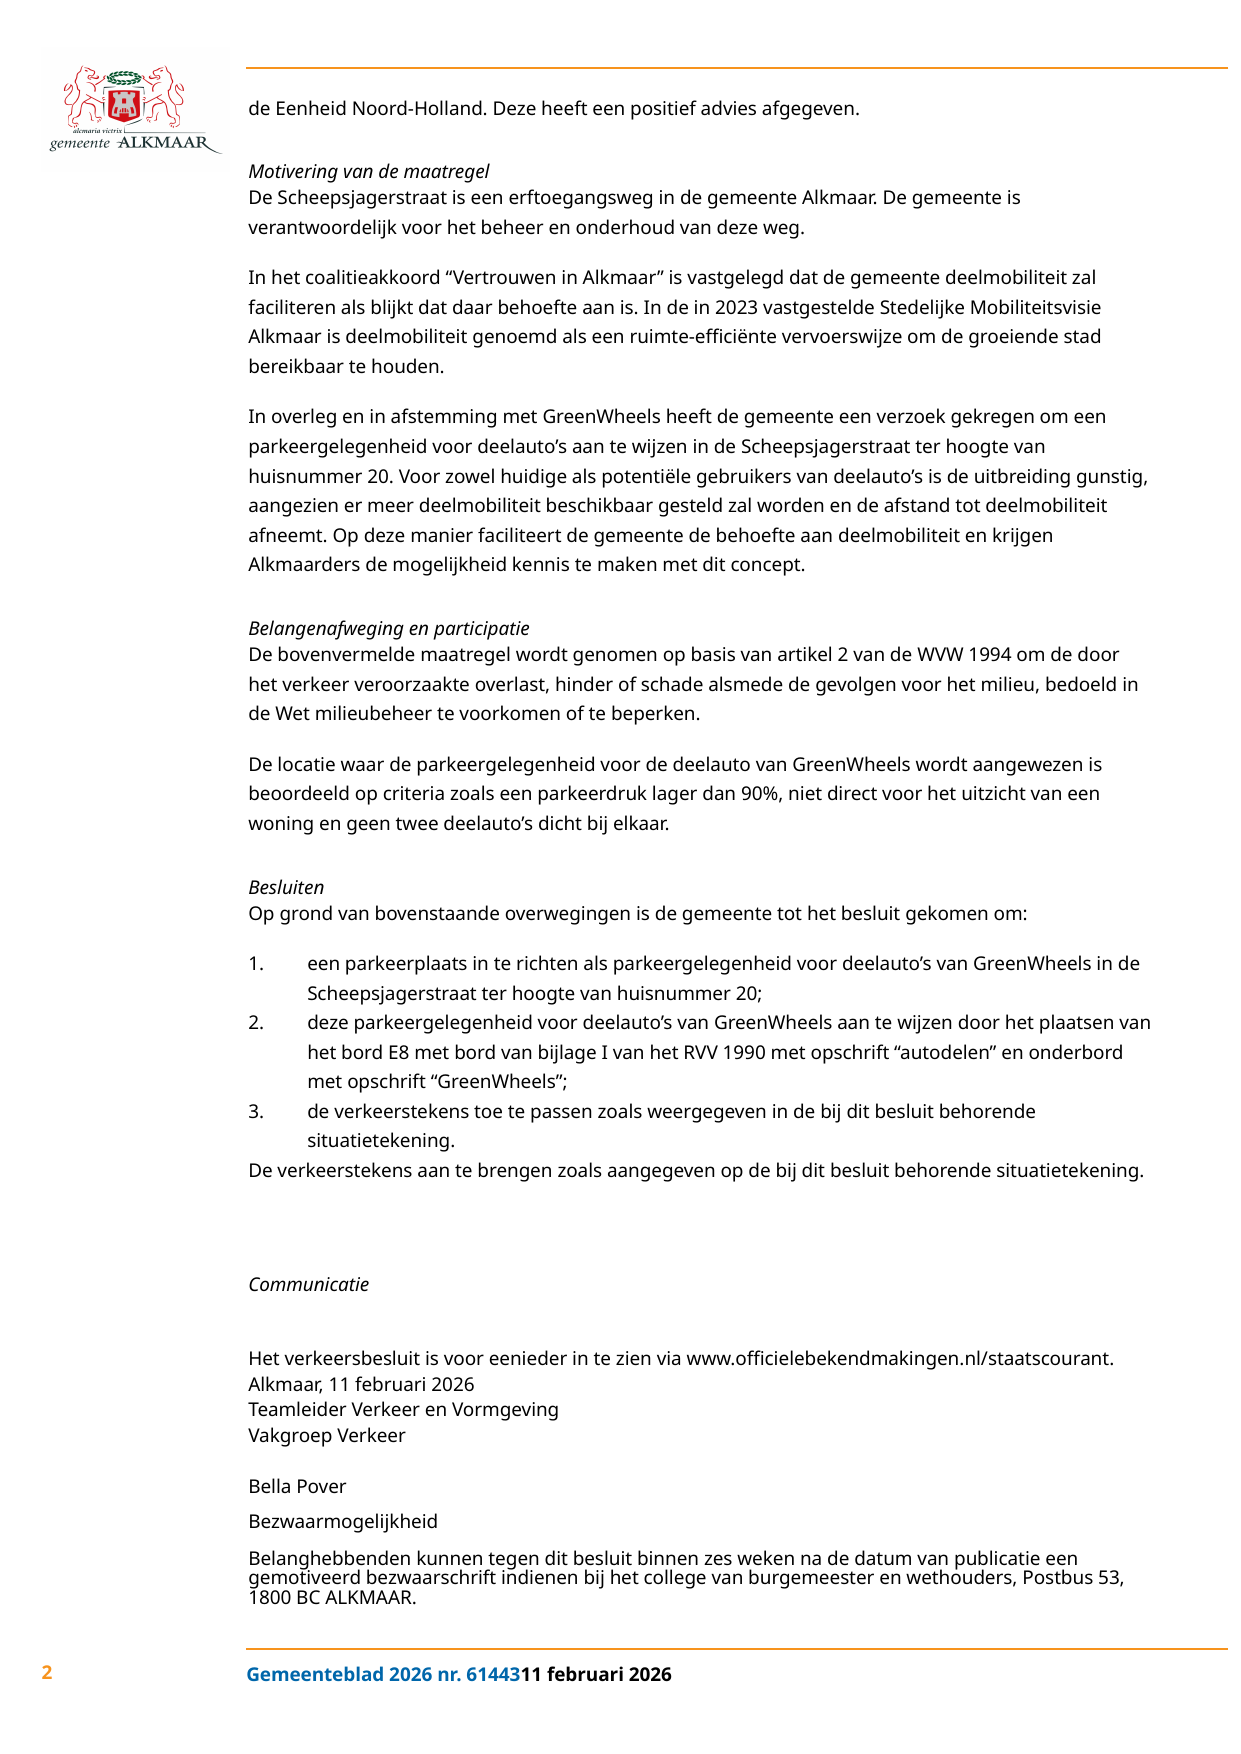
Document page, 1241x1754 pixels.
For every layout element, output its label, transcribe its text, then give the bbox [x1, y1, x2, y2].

text Het verkeersbesluit is voor eenieder in te zien via www.officielebekendmakingen.nl/staatscourant. [248, 1345, 1152, 1371]
text Besluiten [248, 874, 1152, 900]
text De bovenvermelde maatregel wordt genomen op basis van artikel 2 van de WVW 1994 om de door het verkeer veroorzaakte overlast, hinder of schade alsmede de gevolgen voor het milieu, bedoeld in de Wet milieubeheer te voorkomen of te beperken. [248, 641, 1152, 726]
text Op grond van bovenstaande overwegingen is de gemeente tot het besluit gekomen om: [248, 900, 1152, 925]
text In overleg en in afstemming met GreenWheels heeft de gemeente een verzoek gekregen om een parkeergelegenheid voor deelauto’s aan te wijzen in de Scheepsjagerstraat ter hoogte van huisnummer 20. Voor zowel huidige als potentiële gebruikers van deelauto’s is de uitbreiding gunstig, aangezien er meer deelmobiliteit beschikbaar gesteld zal worden en de afstand tot deelmobiliteit afneemt. Op deze manier faciliteert de gemeente de behoefte aan deelmobiliteit en krijgen Alkmaarders de mogelijkheid kennis te maken met dit concept. [248, 404, 1152, 577]
text De locatie waar de parkeergelegenheid voor de deelauto van GreenWheels wordt aangewezen is beoordeeld op criteria zoals een parkeerdruk lager dan 90%, niet direct voor het uitzicht van een woning en geen twee deelauto’s dicht bij elkaar. [248, 751, 1152, 836]
text De verkeerstekens aan te brengen zoals aangegeven op de bij dit besluit behorende situatietekening. [248, 1157, 1152, 1183]
list deze parkeergelegenheid voor deelauto’s van GreenWheels aan te wijzen door het plaatsen van het bord E8 met bord van bijlage I van het RVV 1990 met opschrift “autodelen” en onderbord met opschrift “GreenWheels”; [248, 1009, 1152, 1094]
text De Scheepsjagerstraat is een erftoegangsweg in de gemeente Alkmaar. De gemeente is verantwoordelijk voor het beheer en onderhoud van deze weg. [248, 184, 1152, 240]
text In het coalitieakkoord “Vertrouwen in Alkmaar” is vastgelegd dat de gemeente deelmobiliteit zal faciliteren als blijkt dat daar behoefte aan is. In de in 2023 vastgestelde Stedelijke Mobiliteitsvisie Alkmaar is deelmobiliteit genoemd als een ruimte-efficiënte vervoerswijze om de groeiende stad bereikbaar te houden. [248, 264, 1152, 379]
text Belangenafweging en participatie [248, 616, 1152, 641]
list een parkeerplaats in te richten als parkeergelegenheid voor deelauto’s van GreenWheels in de Scheepsjagerstraat ter hoogte van huisnummer 20; [248, 950, 1152, 1005]
text Motivering van de maatregel [248, 159, 1152, 184]
text Communicatie [248, 1272, 1152, 1297]
text Vakgroep Verkeer [248, 1422, 1152, 1448]
list de verkeerstekens toe te passen zoals weergegeven in de bij dit besluit behorende situatietekening. [248, 1098, 1152, 1153]
picture [41, 47, 231, 172]
text Teamleider Verkeer en Vormgeving [248, 1397, 1152, 1422]
text Belanghebbenden kunnen tegen dit besluit binnen zes weken na de datum van publicatie een gemotiveerd bezwaarschrift indienen bij het college van burgemeester en wethouders, Postbus 53, 1800 BC ALKMAAR. [248, 1550, 1152, 1608]
text Alkmaar, 11 februari 2026 [248, 1371, 1152, 1397]
text Bella Pover [248, 1474, 1152, 1499]
text de Eenheid Noord-Holland. Deze heeft een positief advies afgegeven. [248, 95, 1152, 121]
text Bezwaarmogelijkheid [248, 1513, 1152, 1532]
